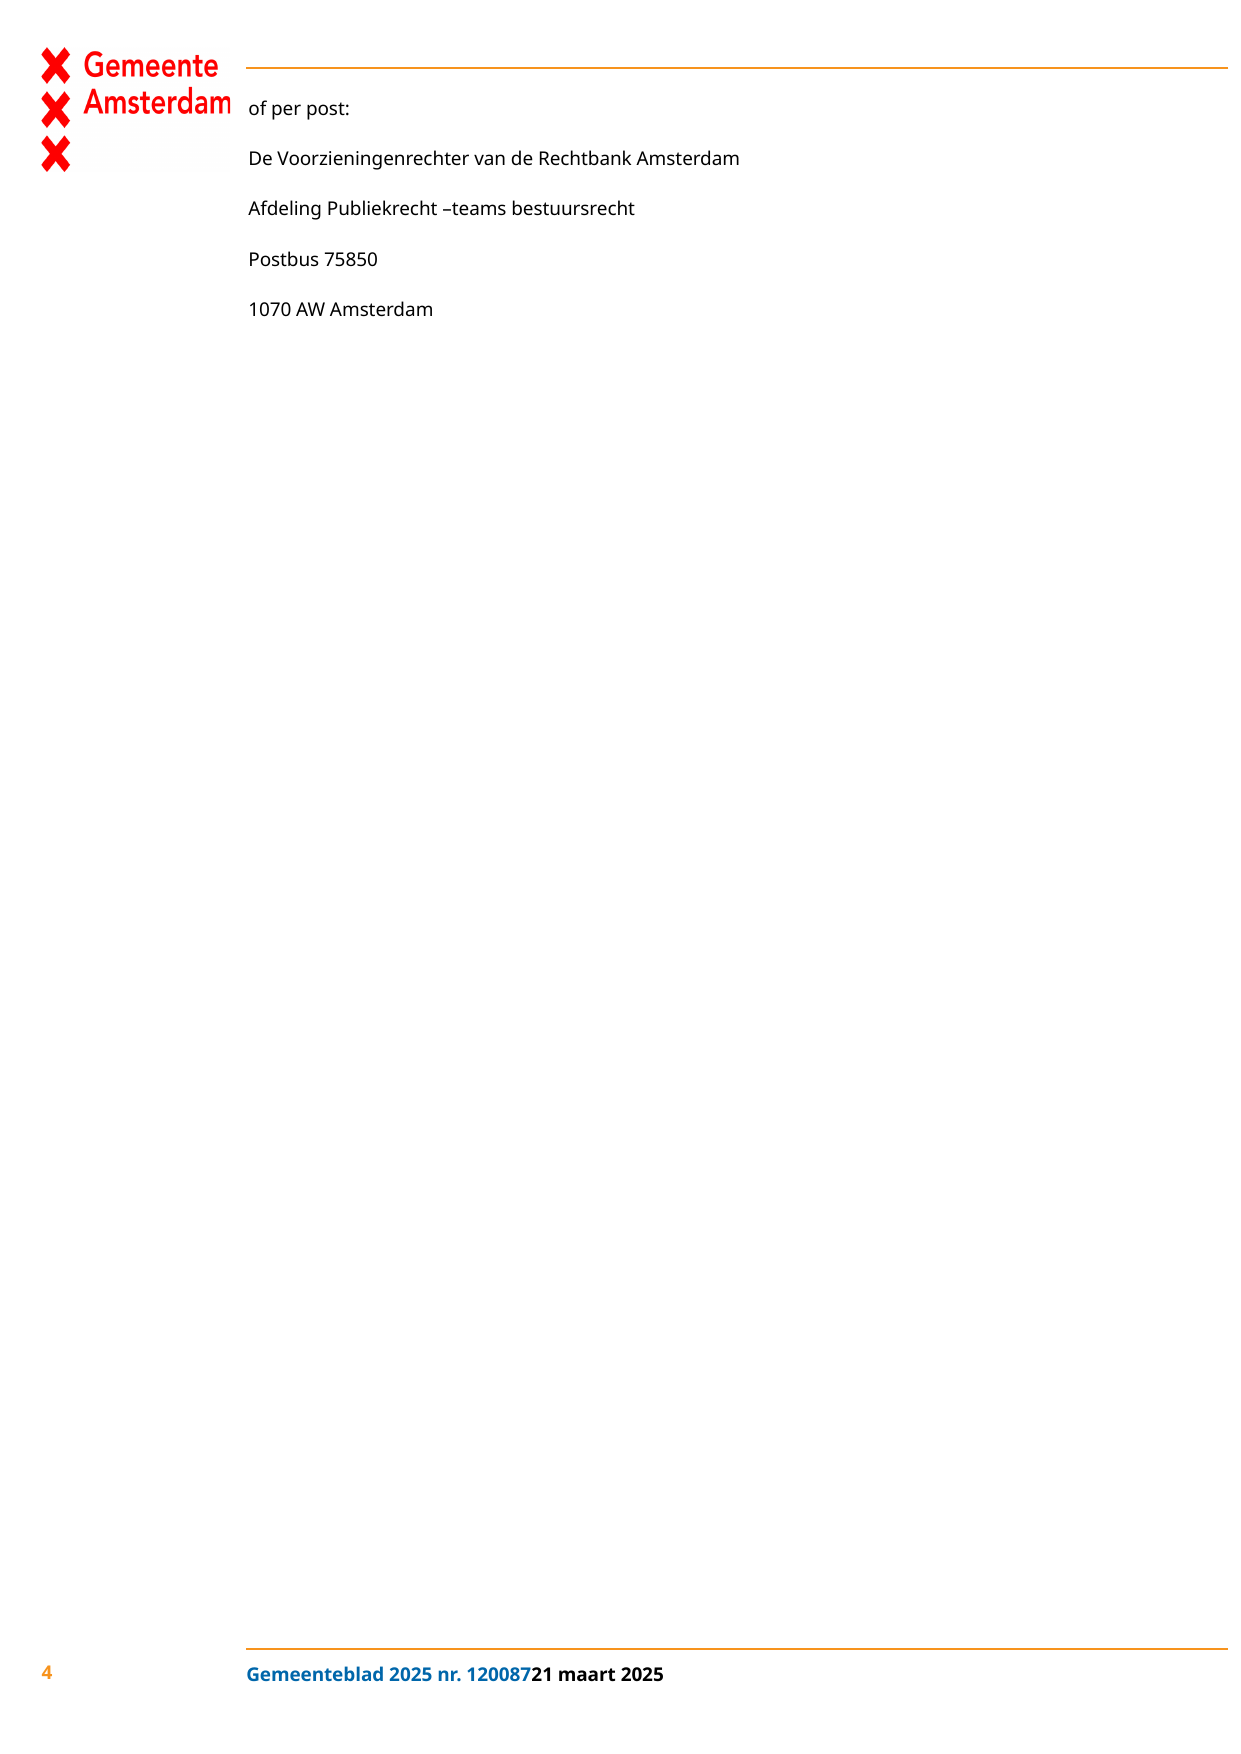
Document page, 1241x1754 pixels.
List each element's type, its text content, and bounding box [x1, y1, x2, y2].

text De Voorzieningenrechter van de Rechtbank Amsterdam [248, 145, 1152, 171]
text Afdeling Publiekrecht –teams bestuursrecht [248, 196, 1152, 221]
text of per post: [248, 95, 1152, 121]
picture [41, 47, 231, 172]
text 1070 AW Amsterdam [248, 296, 1152, 322]
text Postbus 75850 [248, 246, 1152, 272]
